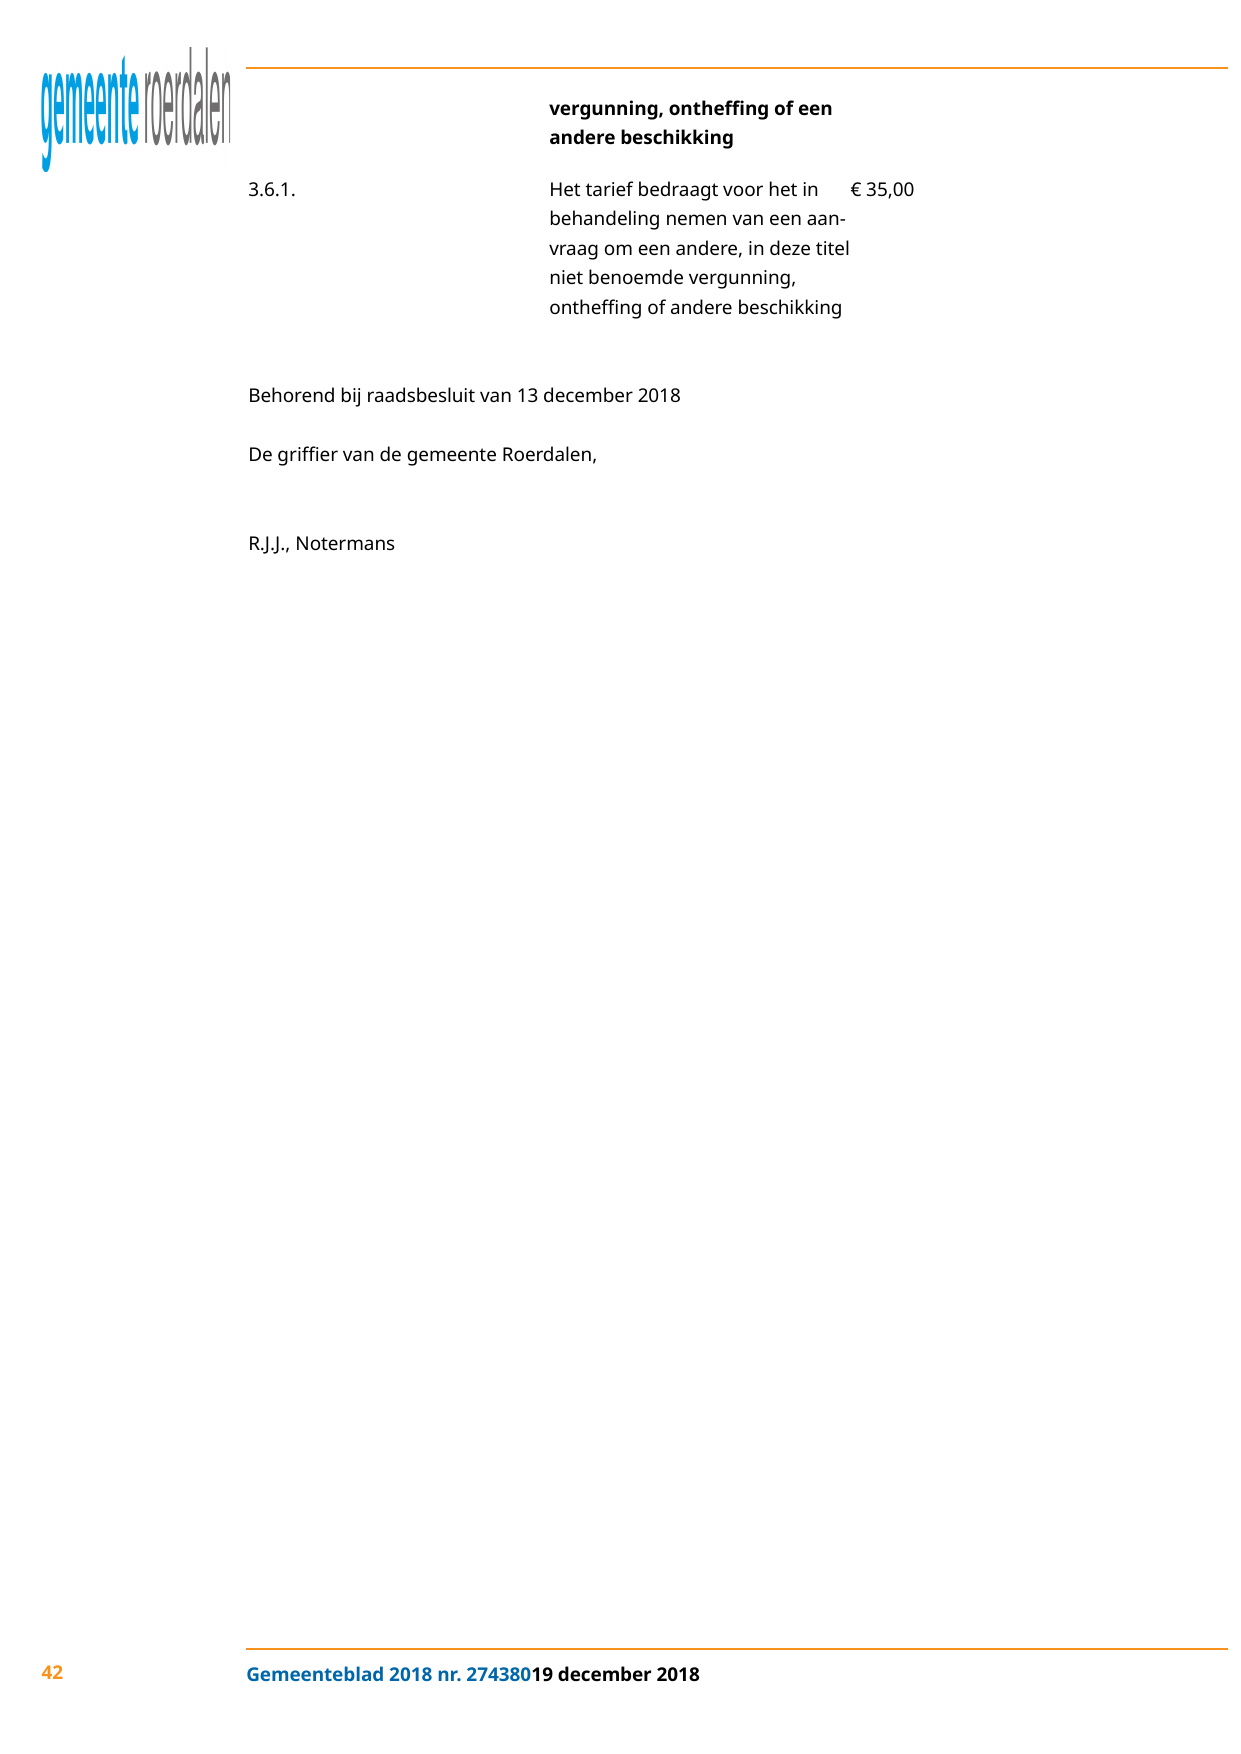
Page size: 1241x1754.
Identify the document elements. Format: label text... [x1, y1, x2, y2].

table_cell vergunning, ontheffing of een andere beschikking [549, 95, 850, 150]
table_cell [850, 95, 1152, 150]
picture [41, 47, 231, 172]
picture [41, 134, 48, 172]
table_cell 3.6.1. [248, 176, 549, 320]
table_cell [850, 150, 1152, 176]
text R.J.J., Notermans [248, 530, 1152, 556]
table_cell € 35,00 [850, 176, 1152, 320]
table_cell [549, 150, 850, 176]
table_cell Het tarief bedraagt voor het in behandeling nemen van een aan- vraag om een andere, in deze titel niet benoemde vergunning, ontheffing of andere beschikking [549, 176, 850, 320]
text De griffier van de gemeente Roerdalen, [248, 441, 1152, 467]
text Behorend bij raadsbesluit van 13 december 2018 [248, 382, 1152, 408]
table_cell [248, 95, 549, 150]
table_cell [248, 150, 549, 176]
